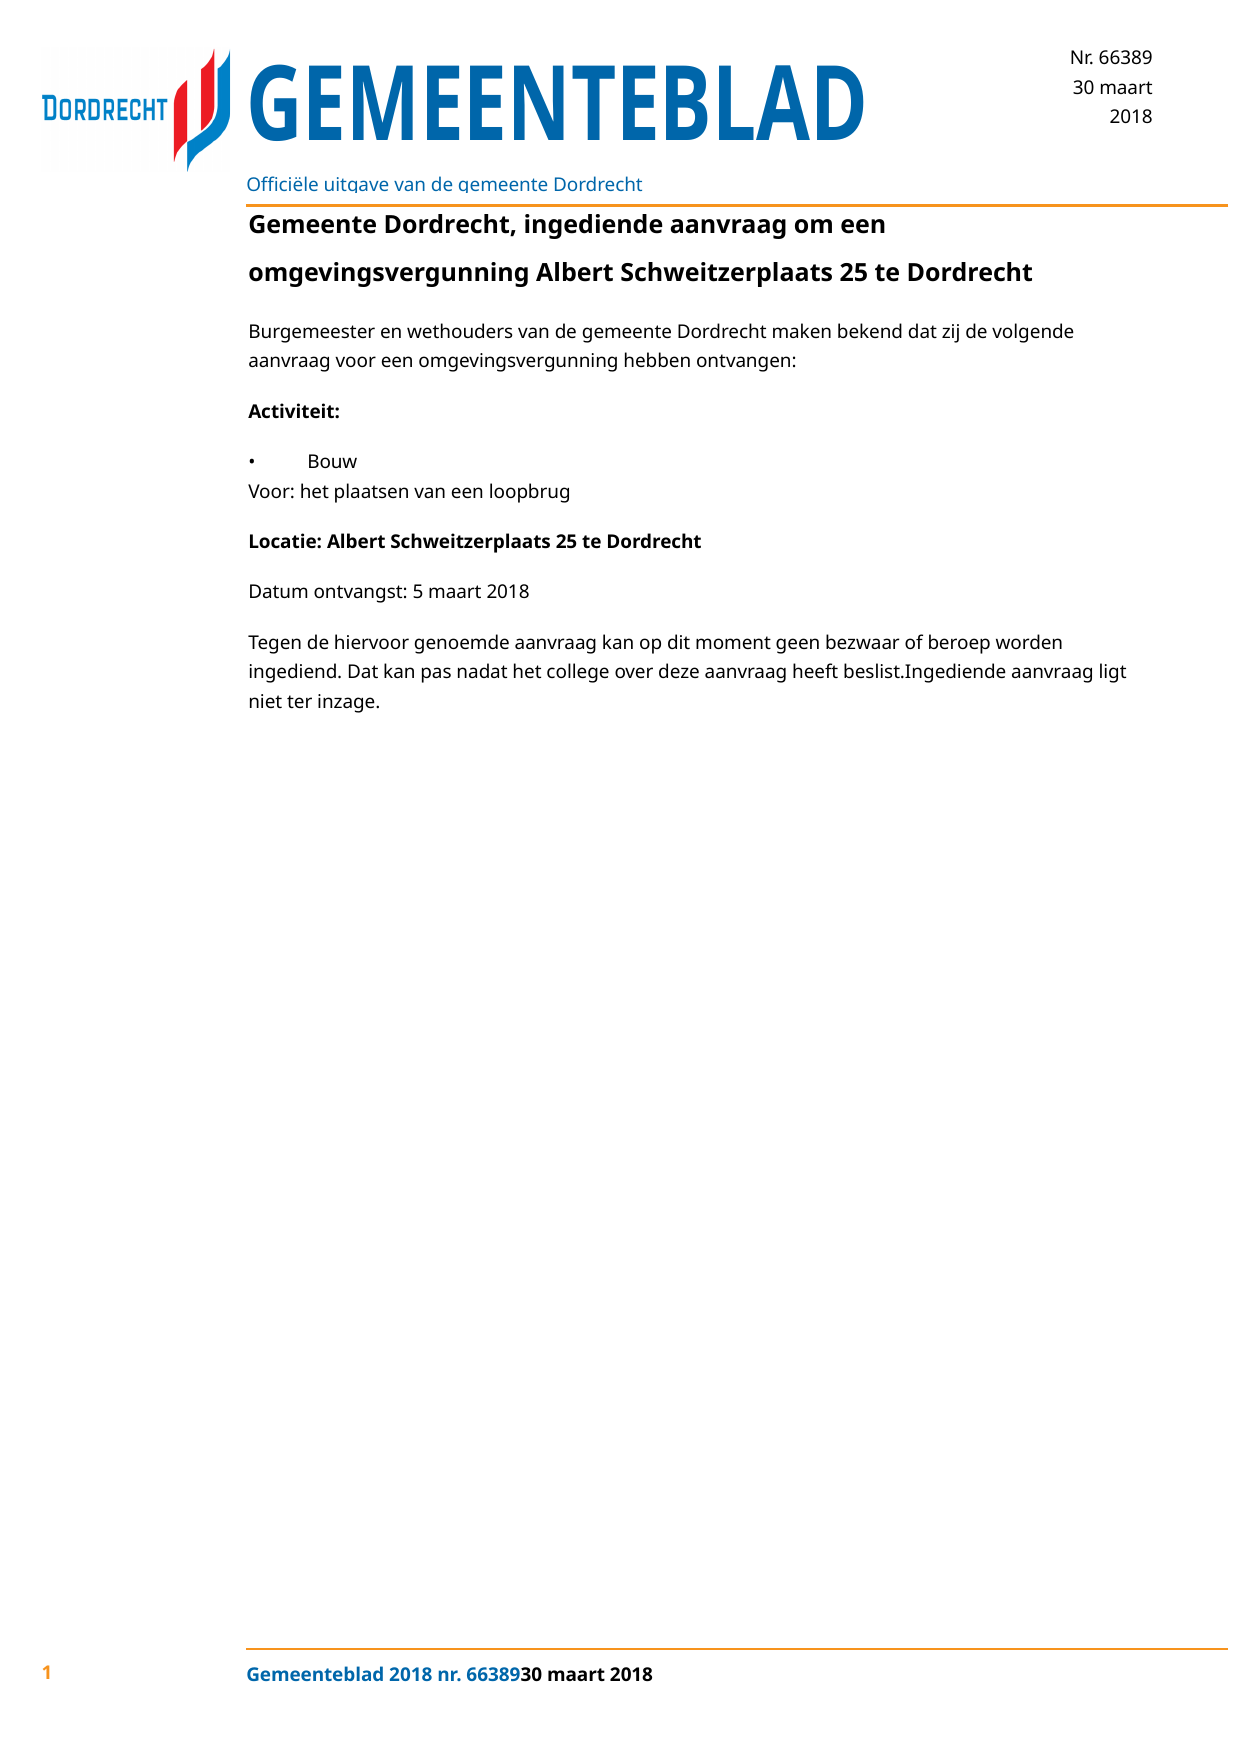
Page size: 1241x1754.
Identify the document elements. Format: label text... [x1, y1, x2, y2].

text Voor: het plaatsen van een loopbrug [248, 478, 1152, 504]
list Bouw [248, 448, 1152, 474]
text Locatie: Albert Schweitzerplaats 25 te Dordrecht [248, 528, 1152, 554]
text Tegen de hiervoor genoemde aanvraag kan op dit moment geen bezwaar of beroep worden ingediend. Dat kan pas nadat het college over deze aanvraag heeft beslist.Ingediende aanvraag ligt niet ter inzage. [248, 629, 1152, 714]
text Burgemeester en wethouders van de gemeente Dordrecht maken bekend dat zij de volgende aanvraag voor een omgevingsvergunning hebben ontvangen: [248, 318, 1152, 373]
text Activiteit: [248, 398, 1152, 424]
text Gemeente Dordrecht, ingediende aanvraag om een omgevingsvergunning Albert Schweitzerplaats 25 te Dordrecht [248, 207, 1152, 288]
text Datum ontvangst: 5 maart 2018 [248, 579, 1152, 604]
picture [41, 47, 231, 172]
